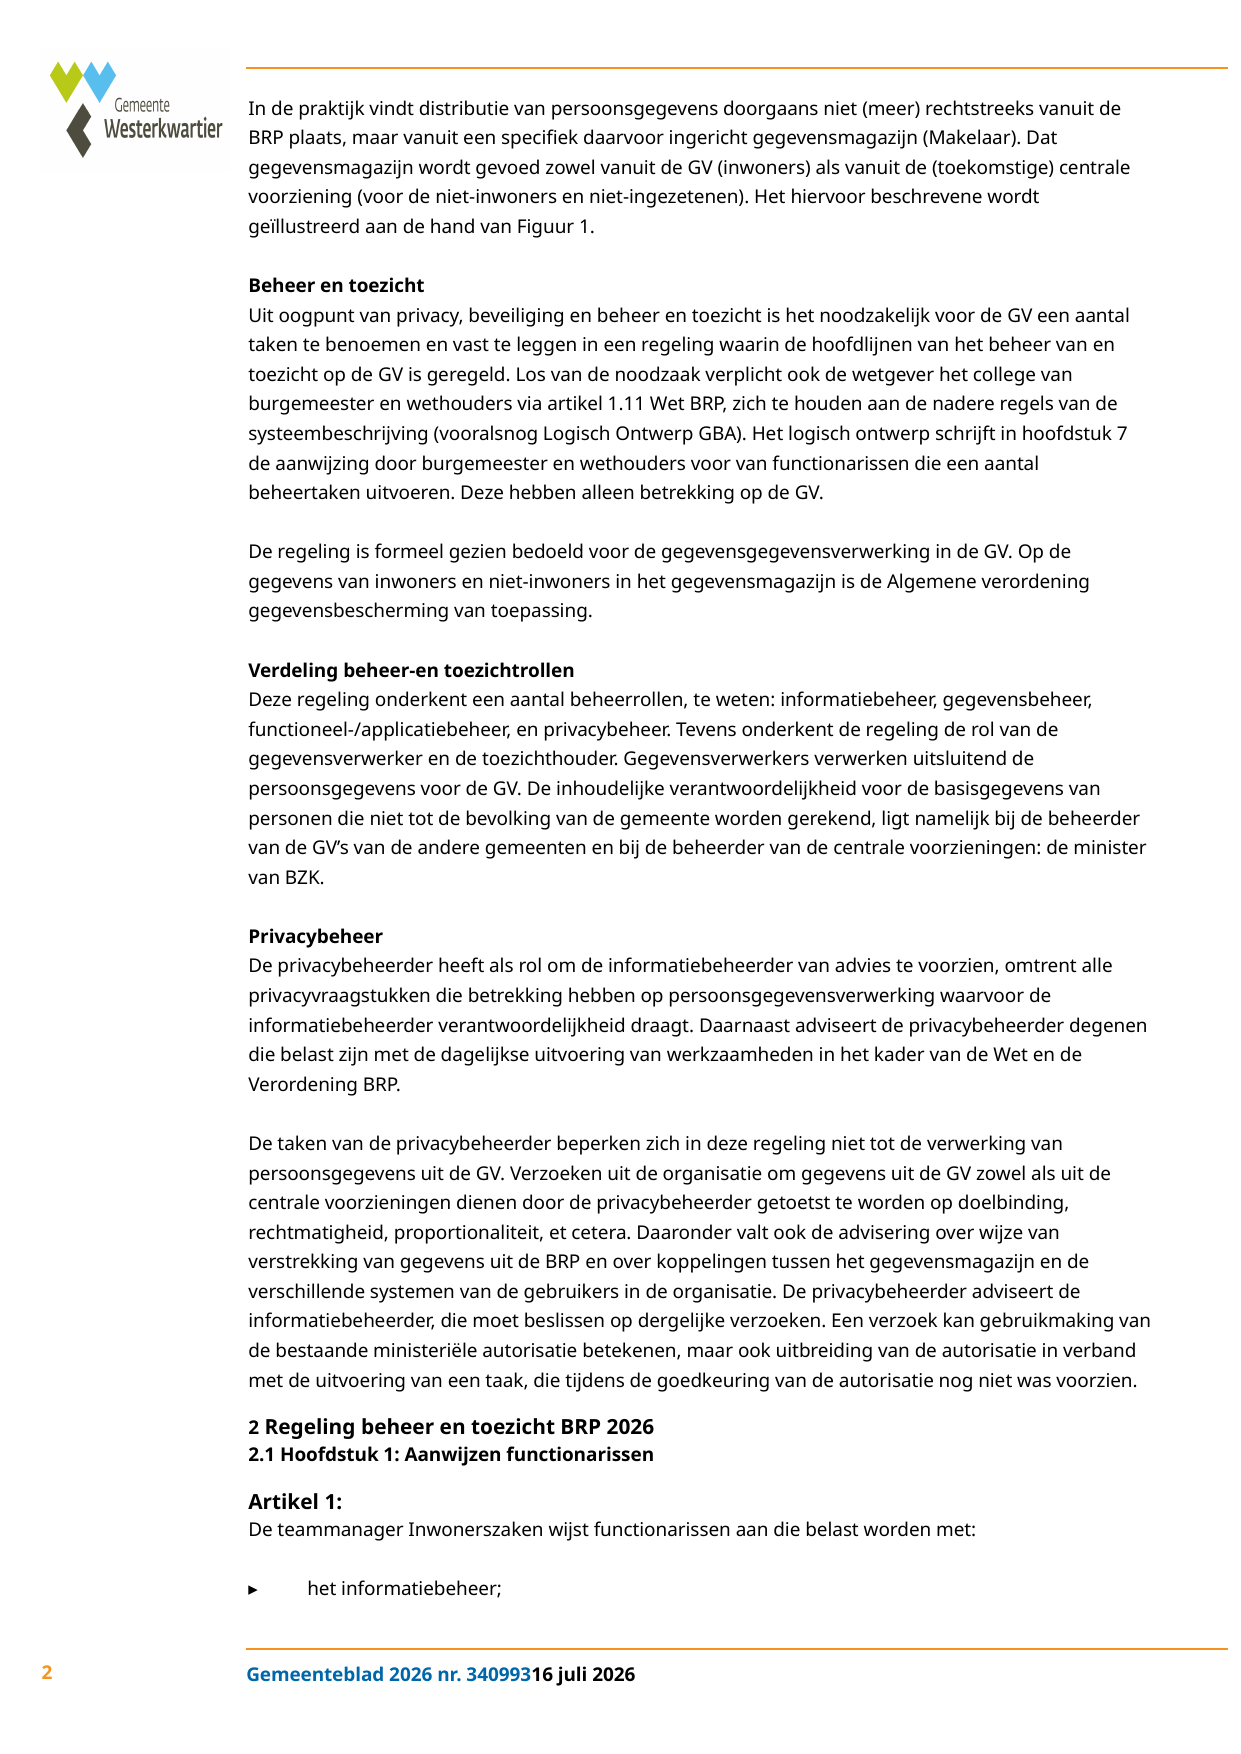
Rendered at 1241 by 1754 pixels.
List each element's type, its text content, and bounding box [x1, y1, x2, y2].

text De regeling is formeel gezien bedoeld voor de gegevensgegevensverwerking in de GV. Op de gegevens van inwoners en niet-inwoners in het gegevensmagazijn is de Algemene verordening gegevensbescherming van toepassing. [248, 538, 1152, 623]
text Privacybeheer [248, 923, 1152, 949]
text De taken van de privacybeheerder beperken zich in deze regeling niet tot de verwerking van persoonsgegevens uit de GV. Verzoeken uit de organisatie om gegevens uit de GV zowel als uit de centrale voorzieningen dienen door de privacybeheerder getoetst te worden op doelbinding, rechtmatigheid, proportionaliteit, et cetera. Daaronder valt ook de advisering over wijze van verstrekking van gegevens uit de BRP en over koppelingen tussen het gegevensmagazijn en de verschillende systemen van de gebruikers in de organisatie. De privacybeheerder adviseert de informatiebeheerder, die moet beslissen op dergelijke verzoeken. Een verzoek kan gebruikmaking van de bestaande ministeriële autorisatie betekenen, maar ook uitbreiding van de autorisatie in verband met de uitvoering van een taak, die tijdens de goedkeuring van de autorisatie nog niet was voorzien. [248, 1130, 1152, 1393]
list het informatiebeheer; [248, 1575, 1152, 1601]
text In de praktijk vindt distributie van persoonsgegevens doorgaans niet (meer) rechtstreeks vanuit de BRP plaats, maar vanuit een specifiek daarvoor ingericht gegevensmagazijn (Makelaar). Dat gegevensmagazijn wordt gevoed zowel vanuit de GV (inwoners) als vanuit de (toekomstige) centrale voorziening (voor de niet-inwoners en niet-ingezetenen). Het hiervoor beschrevene wordt geïllustreerd aan de hand van Figuur 1. [248, 95, 1152, 239]
text Deze regeling onderkent een aantal beheerrollen, te weten: informatiebeheer, gegevensbeheer, functioneel-/applicatiebeheer, en privacybeheer. Tevens onderkent de regeling de rol van de gegevensverwerker en de toezichthouder. Gegevensverwerkers verwerken uitsluitend de persoonsgegevens voor de GV. De inhoudelijke verantwoordelijkheid voor de basisgegevens van personen die niet tot de bevolking van de gemeente worden gerekend, ligt namelijk bij de beheerder van de GV’s van de andere gemeenten en bij de beheerder van de centrale voorzieningen: de minister van BZK. [248, 686, 1152, 890]
text Artikel 1: [248, 1487, 1152, 1516]
text 2 Regeling beheer en toezicht BRP 2026 [248, 1412, 1152, 1441]
text De teammanager Inwonerszaken wijst functionarissen aan die belast worden met: [248, 1516, 1152, 1542]
text Verdeling beheer-en toezichtrollen [248, 657, 1152, 683]
text Uit oogpunt van privacy, beveiliging en beheer en toezicht is het noodzakelijk voor de GV een aantal taken te benoemen en vast te leggen in een regeling waarin de hoofdlijnen van het beheer van en toezicht op de GV is geregeld. Los van de noodzaak verplicht ook de wetgever het college van burgemeester en wethouders via artikel 1.11 Wet BRP, zich te houden aan de nadere regels van de systeembeschrijving (vooralsnog Logisch Ontwerp GBA). Het logisch ontwerp schrijft in hoofdstuk 7 de aanwijzing door burgemeester en wethouders voor van functionarissen die een aantal beheertaken uitvoeren. Deze hebben alleen betrekking op de GV. [248, 302, 1152, 505]
text Beheer en toezicht [248, 272, 1152, 298]
picture [41, 47, 231, 172]
text De privacybeheerder heeft als rol om de informatiebeheerder van advies te voorzien, omtrent alle privacyvraagstukken die betrekking hebben op persoonsgegevensverwerking waarvoor de informatiebeheerder verantwoordelijkheid draagt. Daarnaast adviseert de privacybeheerder degenen die belast zijn met de dagelijkse uitvoering van werkzaamheden in het kader van de Wet en de Verordening BRP. [248, 953, 1152, 1097]
text 2.1 Hoofdstuk 1: Aanwijzen functionarissen [248, 1441, 1152, 1467]
